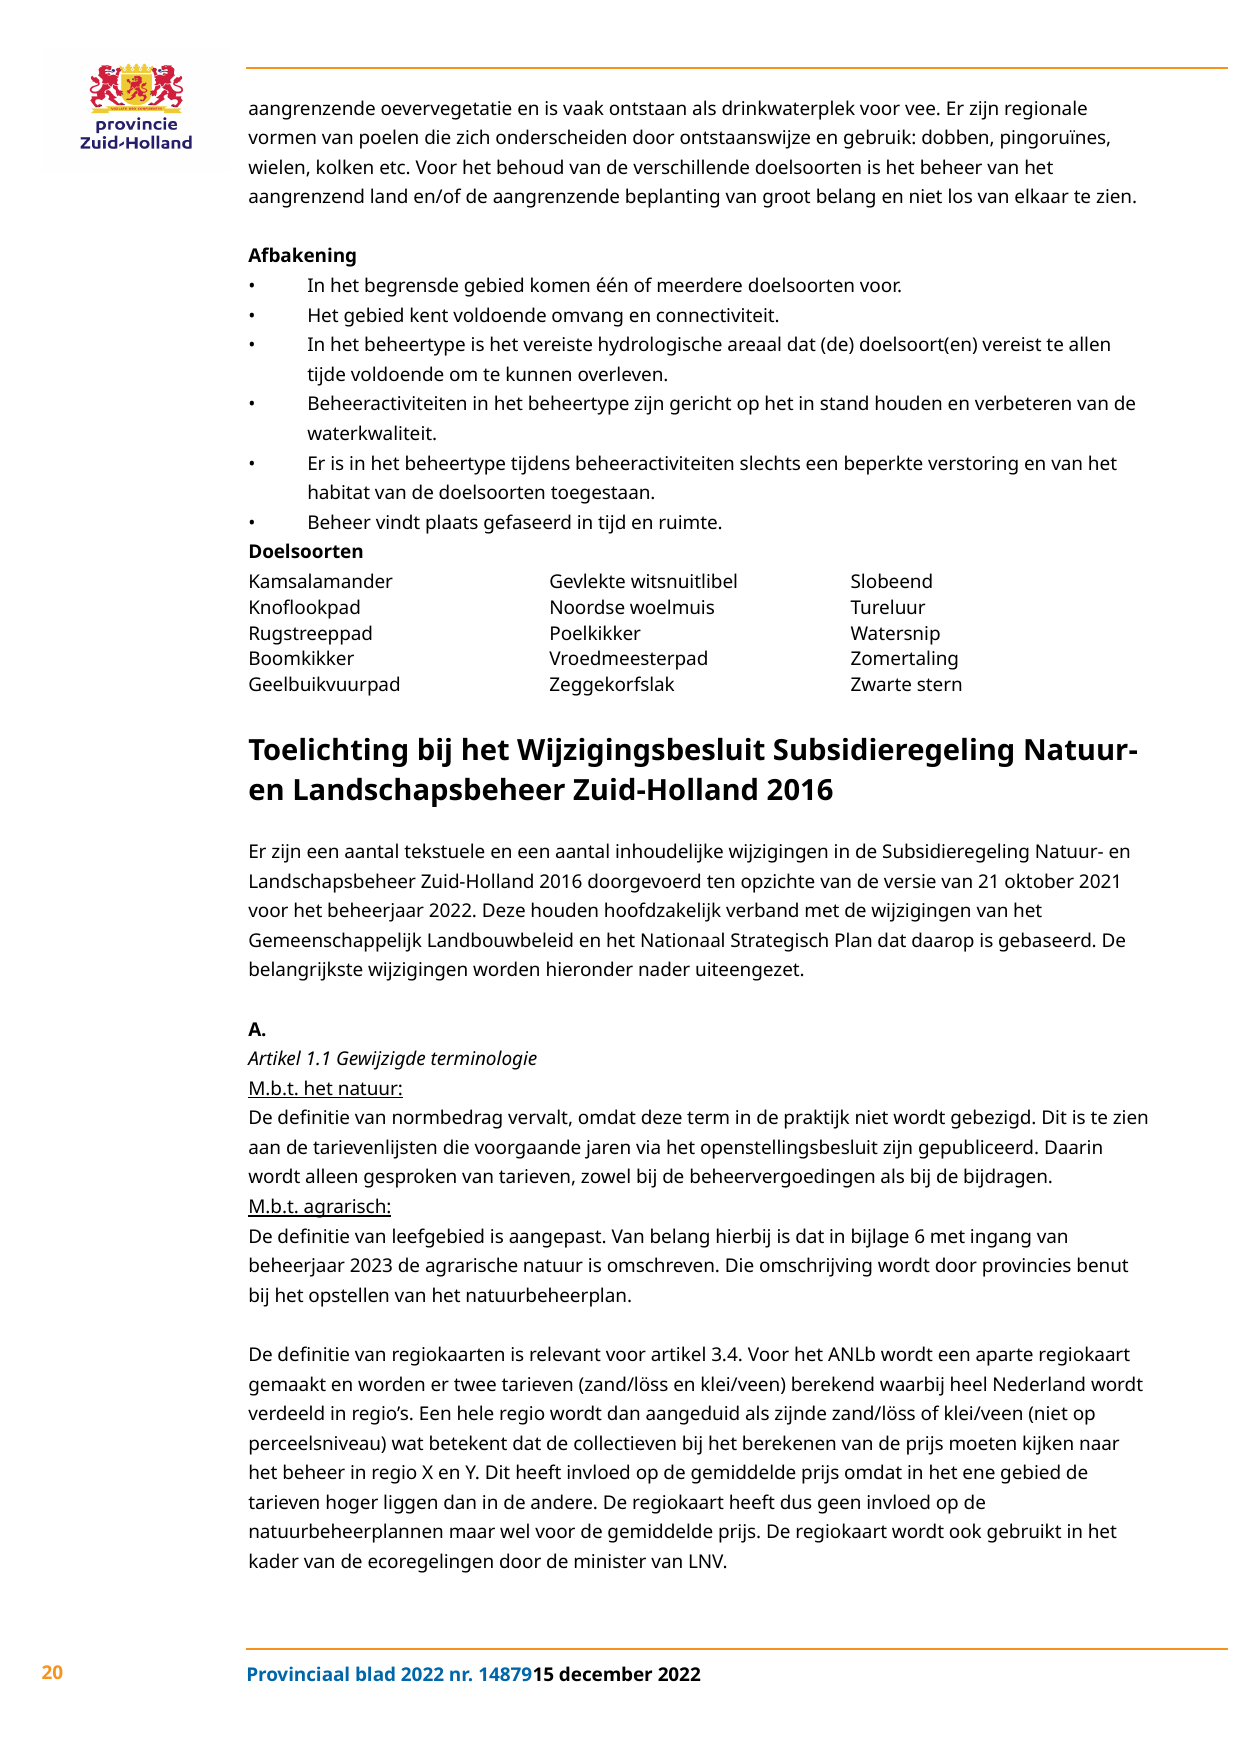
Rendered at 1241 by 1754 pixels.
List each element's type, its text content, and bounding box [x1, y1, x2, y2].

list Beheeractiviteiten in het beheertype zijn gericht op het in stand houden en verbeteren van de waterkwaliteit. [248, 391, 1152, 446]
list In het begrensde gebied komen één of meerdere doelsoorten voor. [248, 272, 1152, 298]
text De definitie van regiokaarten is relevant voor artikel 3.4. Voor het ANLb wordt een aparte regiokaart gemaakt en worden er twee tarieven (zand/löss en klei/veen) berekend waarbij heel Nederland wordt verdeeld in regio’s. Een hele regio wordt dan aangeduid als zijnde zand/löss of klei/veen (niet op perceelsniveau) wat betekent dat de collectieven bij het berekenen van de prijs moeten kijken naar het beheer in regio X en Y. Dit heeft invloed op de gemiddelde prijs omdat in het ene gebied de tarieven hoger liggen dan in de andere. De regiokaart heeft dus geen invloed op de natuurbeheerplannen maar wel voor de gemiddelde prijs. De regiokaart wordt ook gebruikt in het kader van de ecoregelingen door de minister van LNV. [248, 1341, 1152, 1574]
list Er is in het beheertype tijdens beheeractiviteiten slechts een beperkte verstoring en van het habitat van de doelsoorten toegestaan. [248, 450, 1152, 505]
text Doelsoorten [248, 538, 1152, 564]
table_cell Knoflookpad [248, 594, 549, 620]
table_cell Vroedmeesterpad [549, 645, 850, 671]
table_cell Zomertaling [850, 645, 1152, 671]
picture [41, 47, 231, 172]
list Het gebied kent voldoende omvang en connectiviteit. [248, 302, 1152, 328]
text De definitie van normbedrag vervalt, omdat deze term in de praktijk niet wordt gebezigd. Dit is te zien aan de tarievenlijsten die voorgaande jaren via het openstellingsbesluit zijn gepubliceerd. Daarin wordt alleen gesproken van tarieven, zowel bij de beheervergoedingen als bij de bijdragen. [248, 1104, 1152, 1189]
table_cell Noordse woelmuis [549, 594, 850, 620]
text M.b.t. agrarisch: [248, 1193, 1152, 1219]
text De definitie van leefgebied is aangepast. Van belang hierbij is dat in bijlage 6 met ingang van beheerjaar 2023 de agrarische natuur is omschreven. Die omschrijving wordt door provincies benut bij het opstellen van het natuurbeheerplan. [248, 1223, 1152, 1308]
text Artikel 1.1 Gewijzigde terminologie [248, 1045, 1152, 1071]
text M.b.t. het natuur: [248, 1075, 1152, 1101]
table_cell Zeggekorfslak [549, 671, 850, 697]
table_cell Geelbuikvuurpad [248, 671, 549, 697]
table_cell Zwarte stern [850, 671, 1152, 697]
text A. [248, 1016, 1152, 1041]
table_header Kamsalamander [248, 568, 549, 594]
table_cell Rugstreeppad [248, 620, 549, 645]
table_header Gevlekte witsnuitlibel [549, 568, 850, 594]
text Afbakening [248, 243, 1152, 268]
table_header Slobeend [850, 568, 1152, 594]
text Toelichting bij het Wijzigingsbesluit Subsidieregeling Natuur- en Landschapsbeheer Zuid-Holland 2016 [248, 730, 1152, 809]
list Beheer vindt plaats gefaseerd in tijd en ruimte. [248, 509, 1152, 535]
text Er zijn een aantal tekstuele en een aantal inhoudelijke wijzigingen in de Subsidieregeling Natuur- en Landschapsbeheer Zuid-Holland 2016 doorgevoerd ten opzichte van de versie van 21 oktober 2021 voor het beheerjaar 2022. Deze houden hoofdzakelijk verband met de wijzigingen van het Gemeenschappelijk Landbouwbeleid en het Nationaal Strategisch Plan dat daarop is gebaseerd. De belangrijkste wijzigingen worden hieronder nader uiteengezet. [248, 838, 1152, 982]
table_cell Boomkikker [248, 645, 549, 671]
table_cell Watersnip [850, 620, 1152, 645]
table_cell Tureluur [850, 594, 1152, 620]
table_cell Poelkikker [549, 620, 850, 645]
list In het beheertype is het vereiste hydrologische areaal dat (de) doelsoort(en) vereist te allen tijde voldoende om te kunnen overleven. [248, 331, 1152, 387]
text aangrenzende oevervegetatie en is vaak ontstaan als drinkwaterplek voor vee. Er zijn regionale vormen van poelen die zich onderscheiden door ontstaanswijze en gebruik: dobben, pingoruïnes, wielen, kolken etc. Voor het behoud van de verschillende doelsoorten is het beheer van het aangrenzend land en/of de aangrenzende beplanting van groot belang en niet los van elkaar te zien. [248, 95, 1152, 209]
